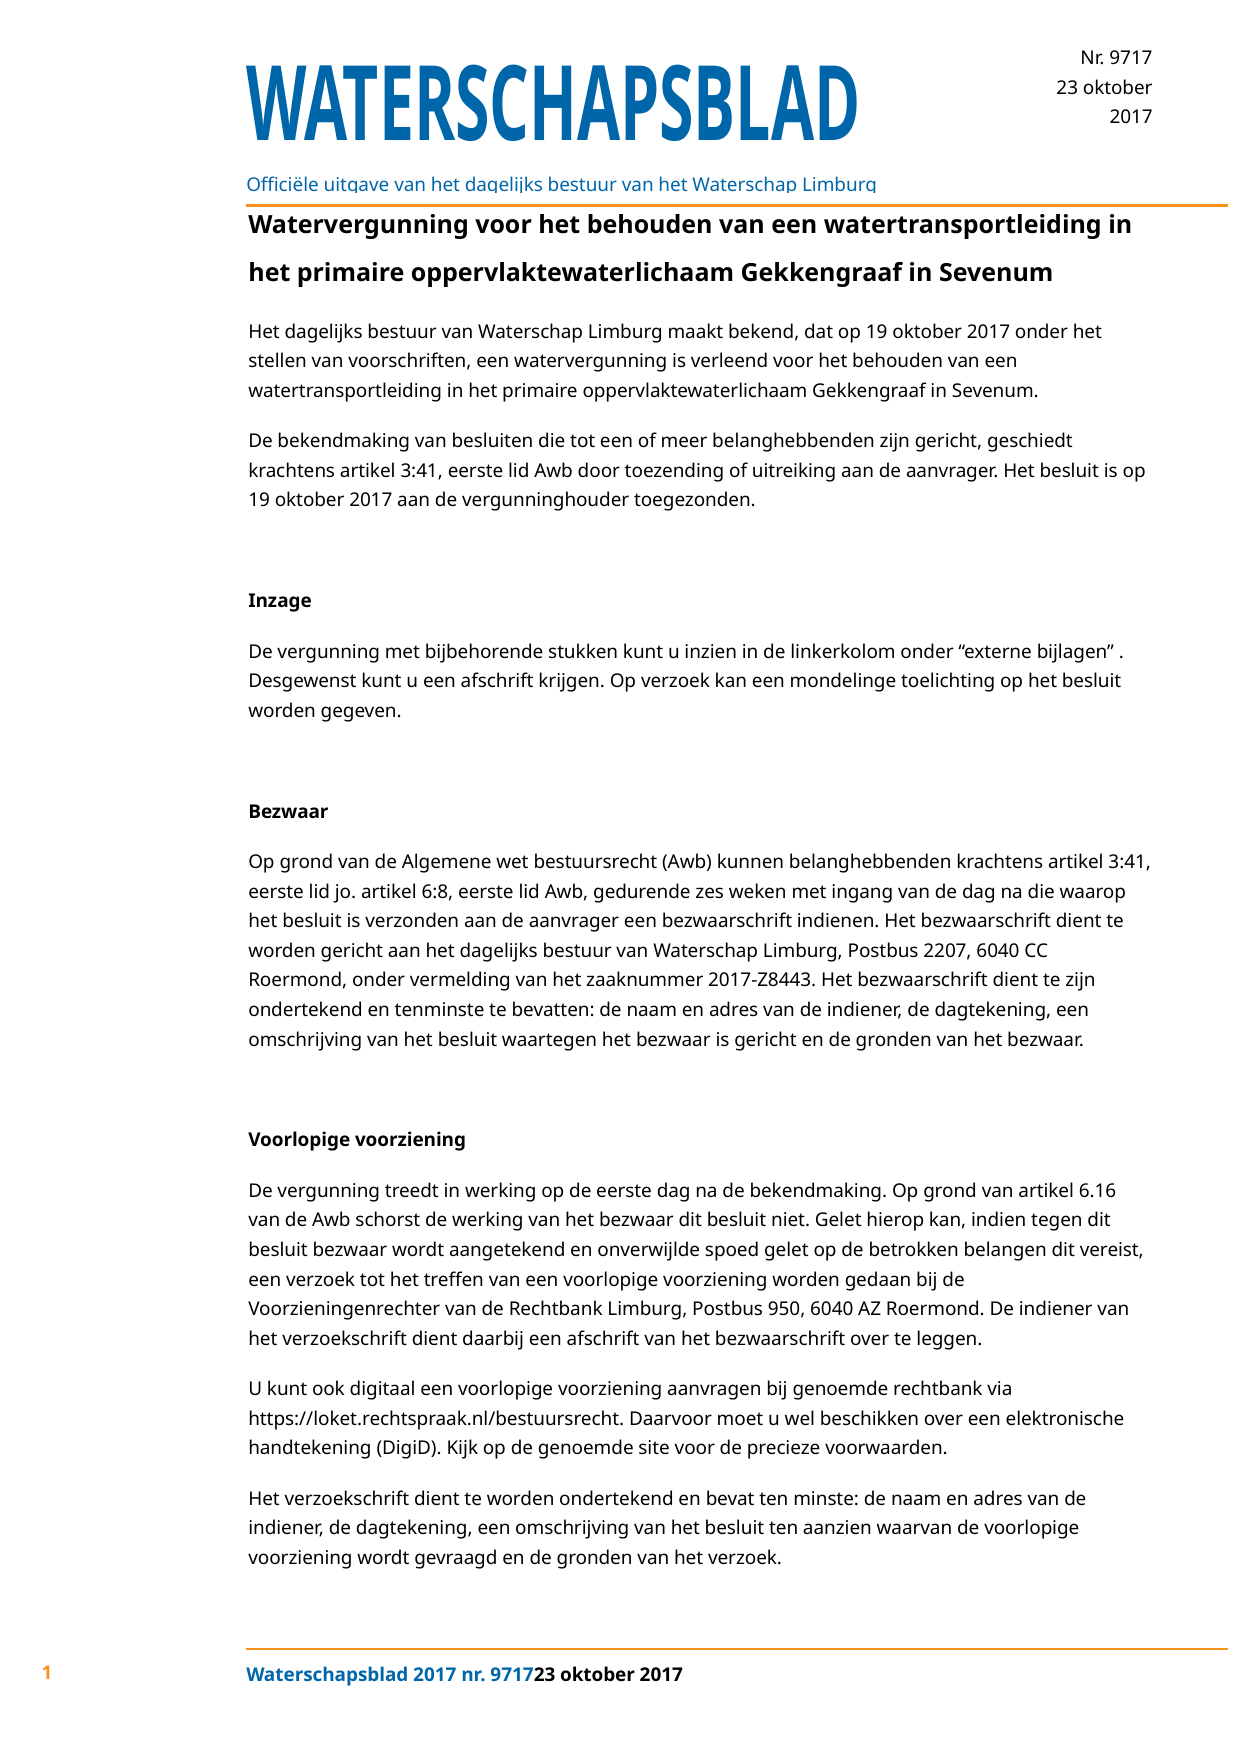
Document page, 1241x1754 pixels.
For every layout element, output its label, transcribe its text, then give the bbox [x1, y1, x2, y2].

text Watervergunning voor het behouden van een watertransportleiding in het primaire oppervlaktewaterlichaam Gekkengraaf in Sevenum [248, 207, 1152, 288]
text Inzage [248, 587, 1152, 613]
text De bekendmaking van besluiten die tot een of meer belanghebbenden zijn gericht, geschiedt krachtens artikel 3:41, eerste lid Awb door toezending of uitreiking aan de aanvrager. Het besluit is op 19 oktober 2017 aan de vergunninghouder toegezonden. [248, 427, 1152, 512]
picture [41, 47, 231, 172]
text De vergunning met bijbehorende stukken kunt u inzien in de linkerkolom onder “externe bijlagen” . Desgewenst kunt u een afschrift krijgen. Op verzoek kan een mondelinge toelichting op het besluit worden gegeven. [248, 638, 1152, 723]
text Bezwaar [248, 798, 1152, 824]
text U kunt ook digitaal een voorlopige voorziening aanvragen bij genoemde rechtbank via https://loket.rechtspraak.nl/bestuursrecht. Daarvoor moet u wel beschikken over een elektronische handtekening (DigiD). Kijk op de genoemde site voor de precieze voorwaarden. [248, 1375, 1152, 1460]
text Het verzoekschrift dient te worden ondertekend en bevat ten minste: de naam en adres van de indiener, de dagtekening, een omschrijving van het besluit ten aanzien waarvan de voorlopige voorziening wordt gevraagd en de gronden van het verzoek. [248, 1485, 1152, 1570]
text Voorlopige voorziening [248, 1127, 1152, 1152]
text Op grond van de Algemene wet bestuursrecht (Awb) kunnen belanghebbenden krachtens artikel 3:41, eerste lid jo. artikel 6:8, eerste lid Awb, gedurende zes weken met ingang van de dag na die waarop het besluit is verzonden aan de aanvrager een bezwaarschrift indienen. Het bezwaarschrift dient te worden gericht aan het dagelijks bestuur van Waterschap Limburg, Postbus 2207, 6040 CC Roermond, onder vermelding van het zaaknummer 2017-Z8443. Het bezwaarschrift dient te zijn ondertekend en tenminste te bevatten: de naam en adres van de indiener, de dagtekening, een omschrijving van het besluit waartegen het bezwaar is gericht en de gronden van het bezwaar. [248, 848, 1152, 1052]
text Het dagelijks bestuur van Waterschap Limburg maakt bekend, dat op 19 oktober 2017 onder het stellen van voorschriften, een watervergunning is verleend voor het behouden van een watertransportleiding in het primaire oppervlaktewaterlichaam Gekkengraaf in Sevenum. [248, 318, 1152, 403]
text De vergunning treedt in werking op de eerste dag na de bekendmaking. Op grond van artikel 6.16 van de Awb schorst de werking van het bezwaar dit besluit niet. Gelet hierop kan, indien tegen dit besluit bezwaar wordt aangetekend en onverwijlde spoed gelet op de betrokken belangen dit vereist, een verzoek tot het treffen van een voorlopige voorziening worden gedaan bij de Voorzieningenrechter van de Rechtbank Limburg, Postbus 950, 6040 AZ Roermond. De indiener van het verzoekschrift dient daarbij een afschrift van het bezwaarschrift over te leggen. [248, 1177, 1152, 1351]
